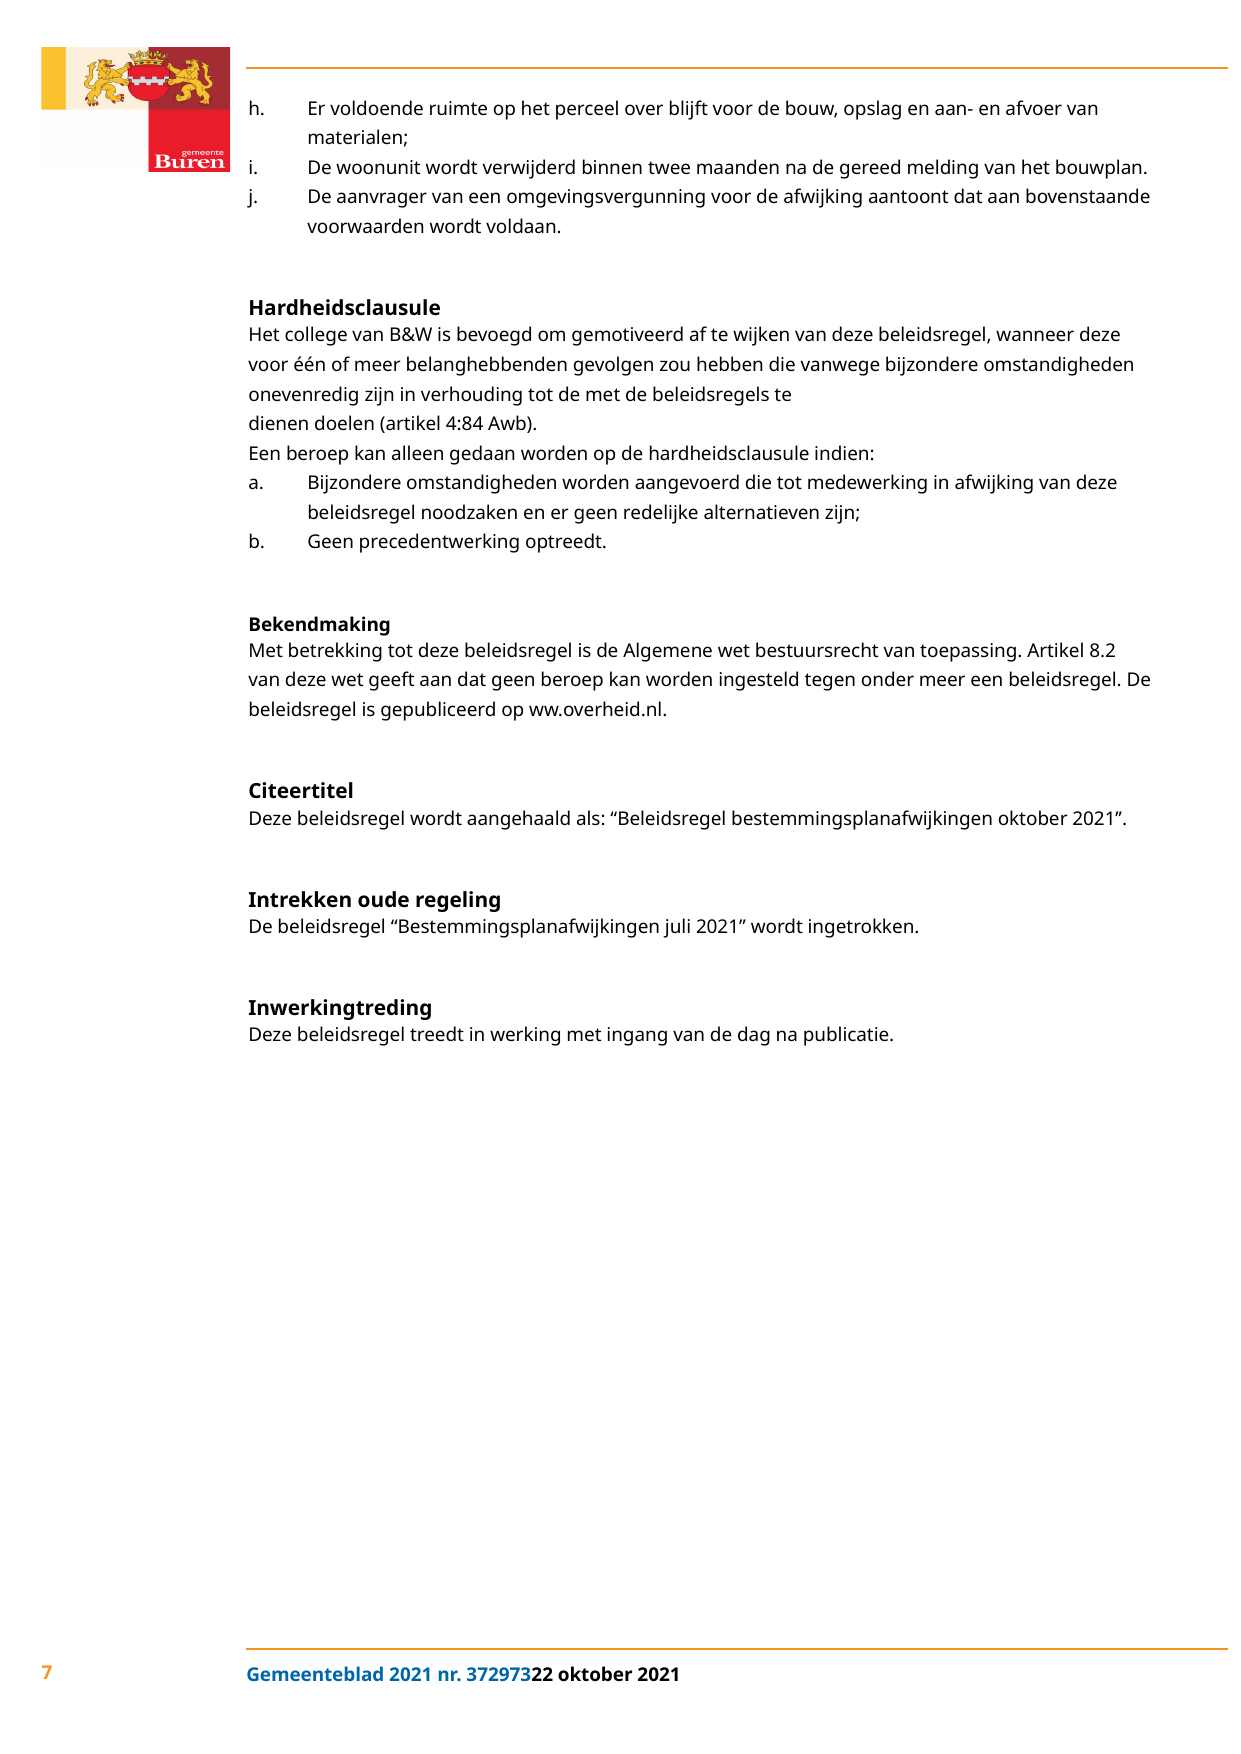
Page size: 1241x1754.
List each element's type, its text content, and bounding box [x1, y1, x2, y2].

text dienen doelen (artikel 4:84 Awb). [248, 410, 1152, 436]
list Bijzondere omstandigheden worden aangevoerd die tot medewerking in afwijking van deze beleidsregel noodzaken en er geen redelijke alternatieven zijn; [248, 469, 1152, 525]
text Deze beleidsregel treedt in werking met ingang van de dag na publicatie. [248, 1022, 1152, 1047]
text Intrekken oude regeling [248, 885, 1152, 913]
text De beleidsregel “Bestemmingsplanafwijkingen juli 2021” wordt ingetrokken. [248, 913, 1152, 939]
text Bekendmaking [248, 609, 1152, 637]
text Deze beleidsregel wordt aangehaald als: “Beleidsregel bestemmingsplanafwijkingen oktober 2021’’. [248, 805, 1152, 830]
text Een beroep kan alleen gedaan worden op de hardheidsclausule indien: [248, 440, 1152, 466]
list Er voldoende ruimte op het perceel over blijft voor de bouw, opslag en aan- en afvoer van materialen; [248, 95, 1152, 150]
text Met betrekking tot deze beleidsregel is de Algemene wet bestuursrecht van toepassing. Artikel 8.2 van deze wet geeft aan dat geen beroep kan worden ingesteld tegen onder meer een beleidsregel. De beleidsregel is gepubliceerd op ww.overheid.nl. [248, 637, 1152, 722]
text Inwerkingtreding [248, 993, 1152, 1022]
text Citeertitel [248, 776, 1152, 805]
list De aanvrager van een omgevingsvergunning voor de afwijking aantoont dat aan bovenstaande voorwaarden wordt voldaan. [248, 183, 1152, 239]
list De woonunit wordt verwijderd binnen twee maanden na de gereed melding van het bouwplan. [248, 154, 1152, 180]
list Geen precedentwerking optreedt. [248, 529, 1152, 554]
text Het college van B&W is bevoegd om gemotiveerd af te wijken van deze beleidsregel, wanneer deze voor één of meer belanghebbenden gevolgen zou hebben die vanwege bijzondere omstandigheden onevenredig zijn in verhouding tot de met de beleidsregels te [248, 322, 1152, 406]
picture [41, 47, 231, 172]
text Hardheidsclausule [248, 293, 1152, 322]
